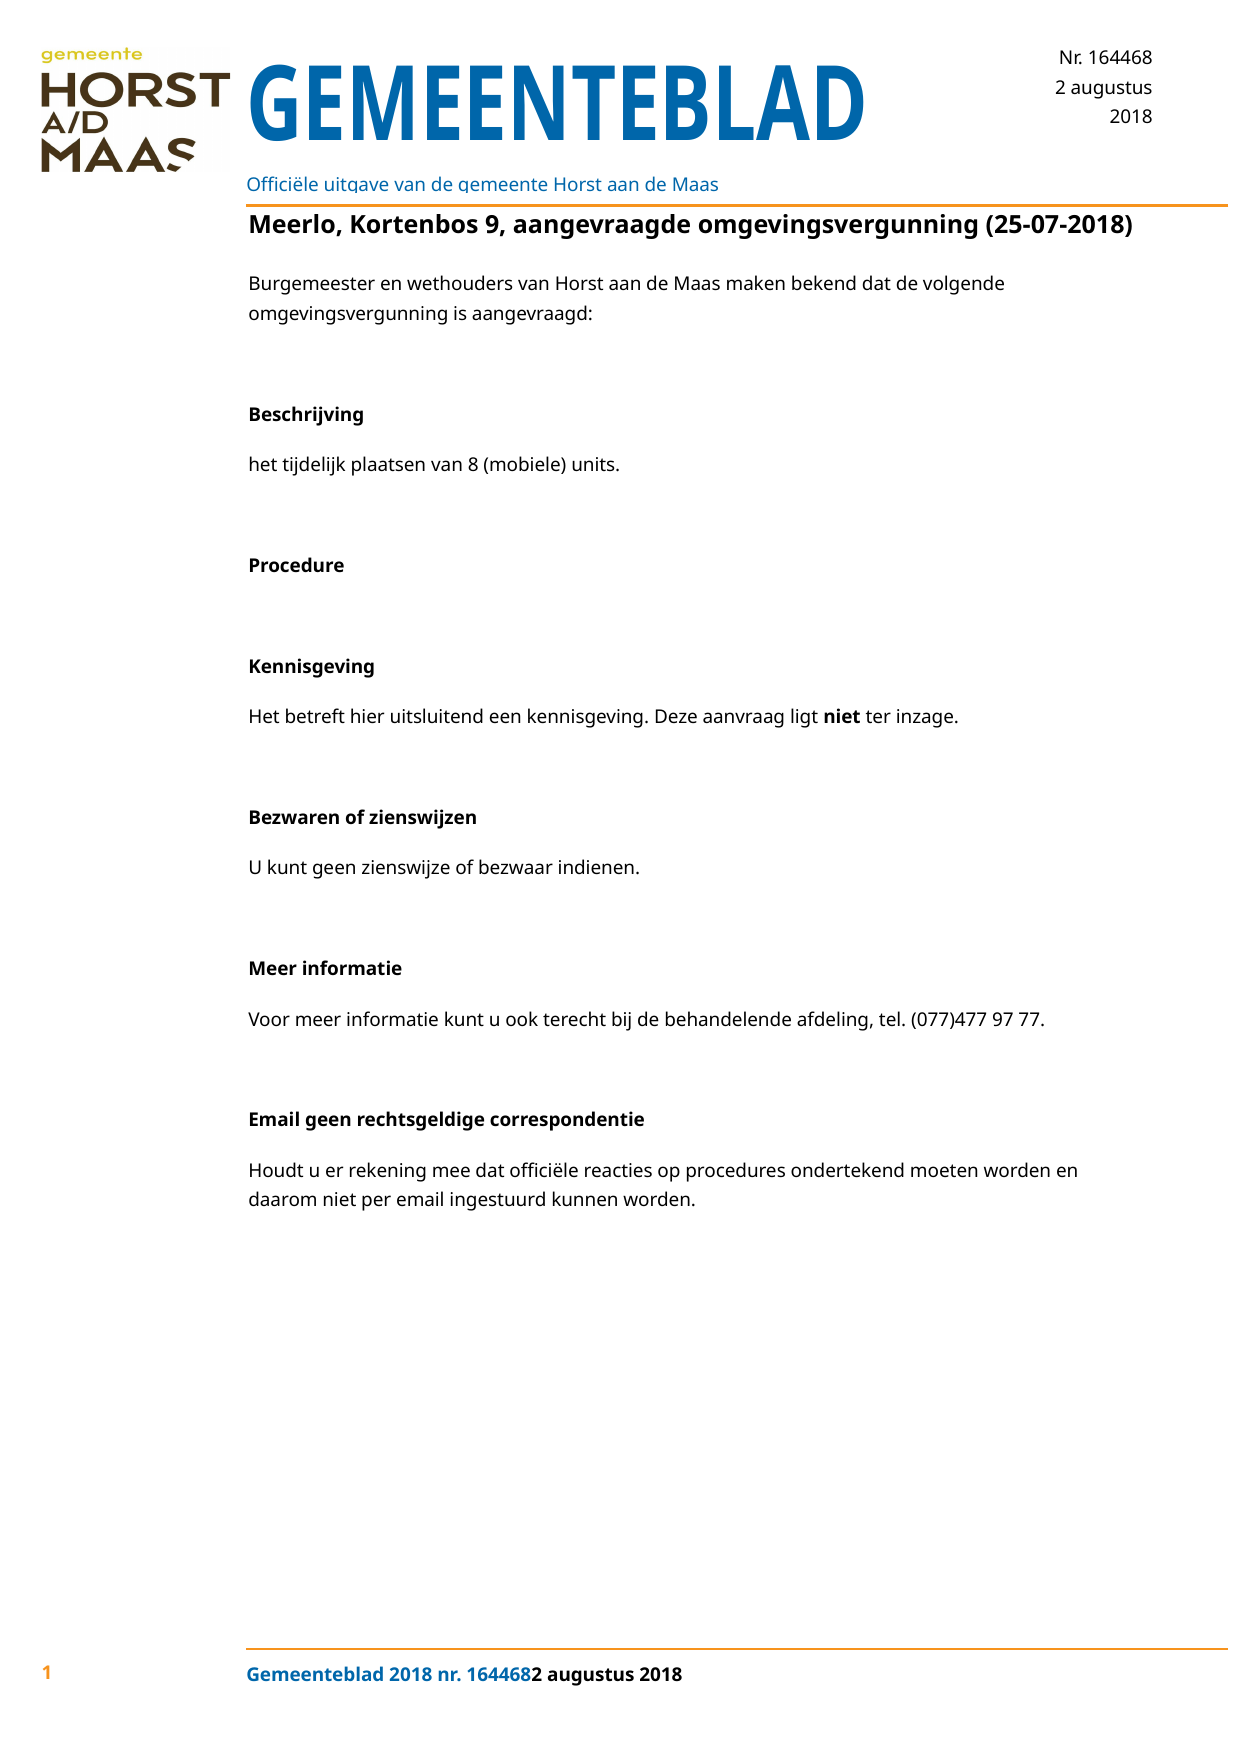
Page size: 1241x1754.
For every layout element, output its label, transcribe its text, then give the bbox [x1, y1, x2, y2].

text Beschrijving [248, 401, 1152, 426]
text Houdt u er rekening mee dat officiële reacties op procedures ondertekend moeten worden en daarom niet per email ingestuurd kunnen worden. [248, 1157, 1152, 1212]
text Voor meer informatie kunt u ook terecht bij de behandelende afdeling, tel. (077)477 97 77. [248, 1006, 1152, 1031]
text Het betreft hier uitsluitend een kennisgeving. Deze aanvraag ligt niet ter inzage. [248, 703, 1152, 729]
text Email geen rechtsgeldige correspondentie [248, 1107, 1152, 1132]
text U kunt geen zienswijze of bezwaar indienen. [248, 854, 1152, 880]
text het tijdelijk plaatsen van 8 (mobiele) units. [248, 451, 1152, 477]
text Meerlo, Kortenbos 9, aangevraagde omgevingsvergunning (25-07-2018) [248, 207, 1152, 241]
text Bezwaren of zienswijzen [248, 804, 1152, 830]
text Kennisgeving [248, 653, 1152, 678]
picture [41, 47, 231, 172]
text Meer informatie [248, 955, 1152, 981]
text Burgemeester en wethouders van Horst aan de Maas maken bekend dat de volgende omgevingsvergunning is aangevraagd: [248, 270, 1152, 326]
text Procedure [248, 552, 1152, 578]
